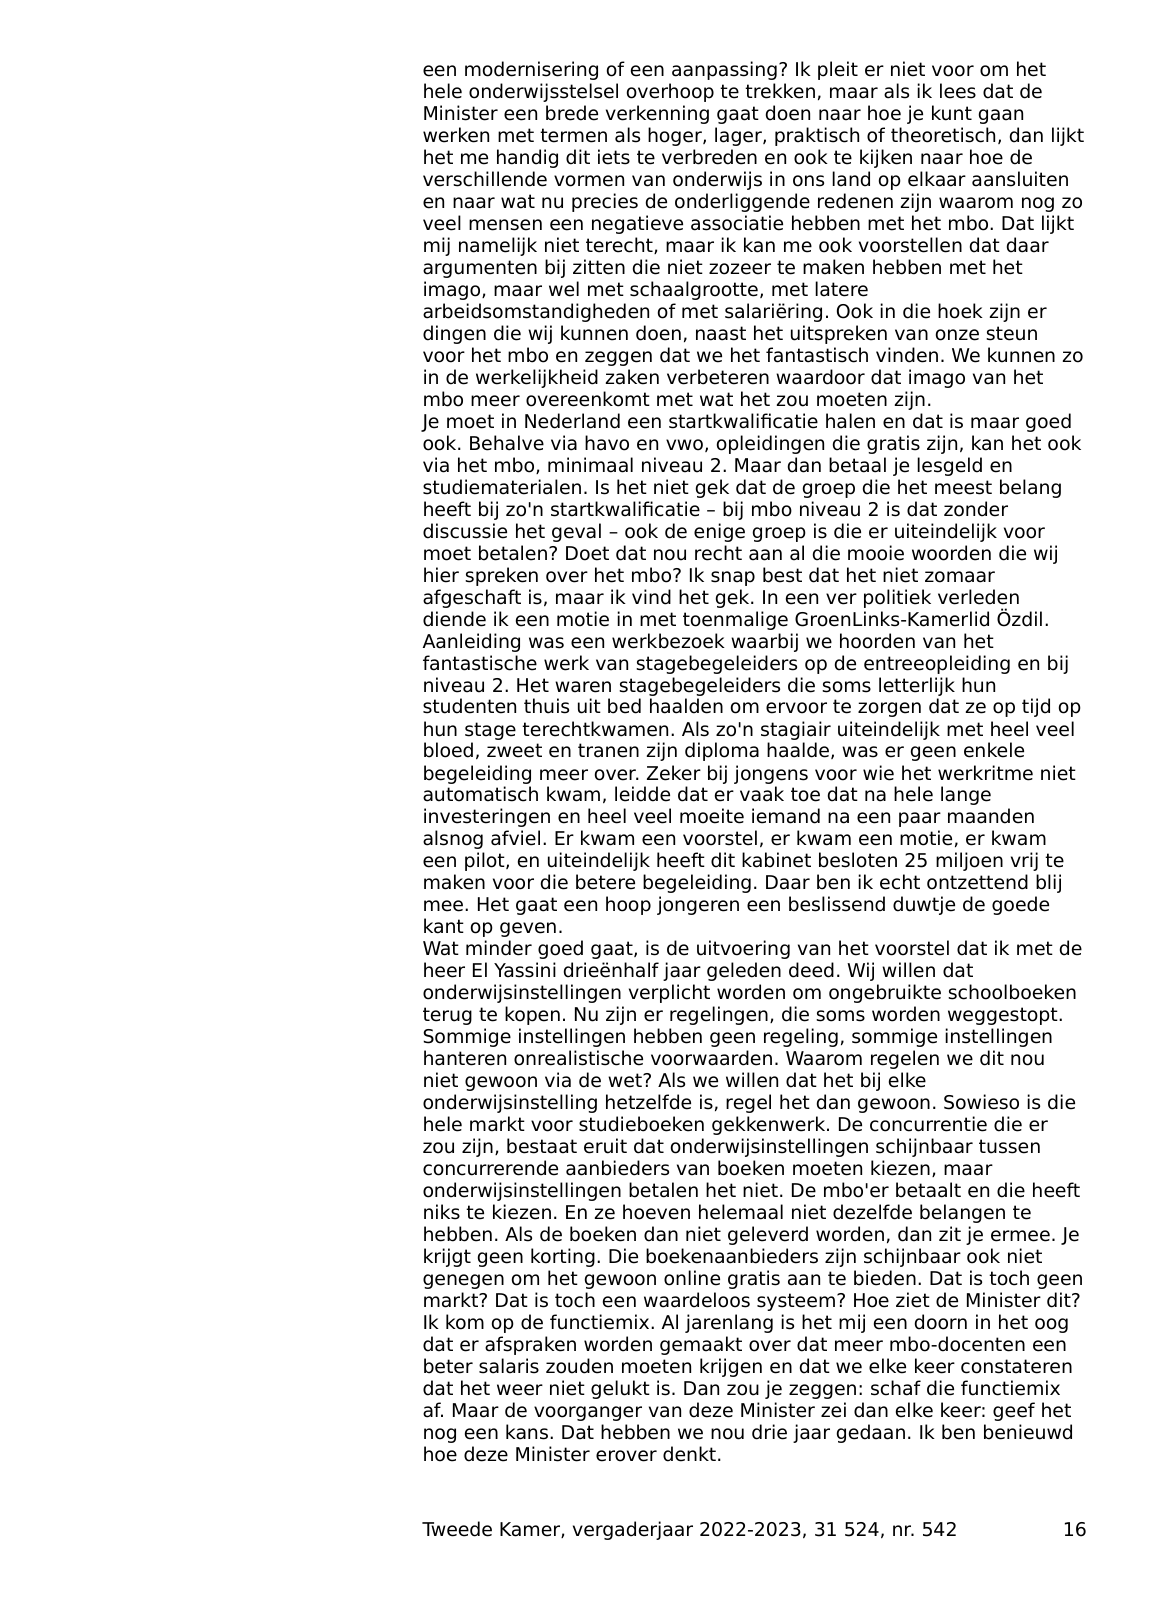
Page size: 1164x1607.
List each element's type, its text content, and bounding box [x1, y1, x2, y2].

text een modernisering of een aanpassing? Ik pleit er niet voor om het hele onderwijsstelsel overhoop te trekken, maar als ik lees dat de Minister een brede verkenning gaat doen naar hoe je kunt gaan werken met termen als hoger, lager, praktisch of theoretisch, dan lijkt het me handig dit iets te verbreden en ook te kijken naar hoe de verschillende vormen van onderwijs in ons land op elkaar aansluiten en naar wat nu precies de onderliggende redenen zijn waarom nog zo veel mensen een negatieve associatie hebben met het mbo. Dat lijkt mij namelijk niet terecht, maar ik kan me ook voorstellen dat daar argumenten bij zitten die niet zozeer te maken hebben met het imago, maar wel met schaalgrootte, met latere arbeidsomstandigheden of met salariëring. Ook in die hoek zijn er dingen die wij kunnen doen, naast het uitspreken van onze steun voor het mbo en zeggen dat we het fantastisch vinden. We kunnen zo in de werkelijkheid zaken verbeteren waardoor dat imago van het mbo meer overeenkomt met wat het zou moeten zijn. [422, 59, 1087, 411]
text Wat minder goed gaat, is de uitvoering van het voorstel dat ik met de heer El Yassini drieënhalf jaar geleden deed. Wij willen dat onderwijsinstellingen verplicht worden om ongebruikte schoolboeken terug te kopen. Nu zijn er regelingen, die soms worden weggestopt. Sommige instellingen hebben geen regeling, sommige instellingen hanteren onrealistische voorwaarden. Waarom regelen we dit nou niet gewoon via de wet? Als we willen dat het bij elke onderwijsinstelling hetzelfde is, regel het dan gewoon. Sowieso is die hele markt voor studieboeken gekkenwerk. De concurrentie die er zou zijn, bestaat eruit dat onderwijsinstellingen schijnbaar tussen concurrerende aanbieders van boeken moeten kiezen, maar onderwijsinstellingen betalen het niet. De mbo'er betaalt en die heeft niks te kiezen. En ze hoeven helemaal niet dezelfde belangen te hebben. Als de boeken dan niet geleverd worden, dan zit je ermee. Je krijgt geen korting. Die boekenaanbieders zijn schijnbaar ook niet genegen om het gewoon online gratis aan te bieden. Dat is toch geen markt? Dat is toch een waardeloos systeem? Hoe ziet de Minister dit? [422, 938, 1087, 1312]
text Ik kom op de functiemix. Al jarenlang is het mij een doorn in het oog dat er afspraken worden gemaakt over dat meer mbo-docenten een beter salaris zouden moeten krijgen en dat we elke keer constateren dat het weer niet gelukt is. Dan zou je zeggen: schaf die functiemix af. Maar de voorganger van deze Minister zei dan elke keer: geef het nog een kans. Dat hebben we nou drie jaar gedaan. Ik ben benieuwd hoe deze Minister erover denkt. [422, 1312, 1087, 1466]
text Je moet in Nederland een startkwalificatie halen en dat is maar goed ook. Behalve via havo en vwo, opleidingen die gratis zijn, kan het ook via het mbo, minimaal niveau 2. Maar dan betaal je lesgeld en studiematerialen. Is het niet gek dat de groep die het meest belang heeft bij zo'n startkwalificatie – bij mbo niveau 2 is dat zonder discussie het geval – ook de enige groep is die er uiteindelijk voor moet betalen? Doet dat nou recht aan al die mooie woorden die wij hier spreken over het mbo? Ik snap best dat het niet zomaar afgeschaft is, maar ik vind het gek. In een ver politiek verleden diende ik een motie in met toenmalige GroenLinks-Kamerlid Özdil. Aanleiding was een werkbezoek waarbij we hoorden van het fantastische werk van stagebegeleiders op de entreeopleiding en bij niveau 2. Het waren stagebegeleiders die soms letterlijk hun studenten thuis uit bed haalden om ervoor te zorgen dat ze op tijd op hun stage terechtkwamen. Als zo'n stagiair uiteindelijk met heel veel bloed, zweet en tranen zijn diploma haalde, was er geen enkele begeleiding meer over. Zeker bij jongens voor wie het werkritme niet automatisch kwam, leidde dat er vaak toe dat na hele lange investeringen en heel veel moeite iemand na een paar maanden alsnog afviel. Er kwam een voorstel, er kwam een motie, er kwam een pilot, en uiteindelijk heeft dit kabinet besloten 25 miljoen vrij te maken voor die betere begeleiding. Daar ben ik echt ontzettend blij mee. Het gaat een hoop jongeren een beslissend duwtje de goede kant op geven. [422, 411, 1087, 938]
